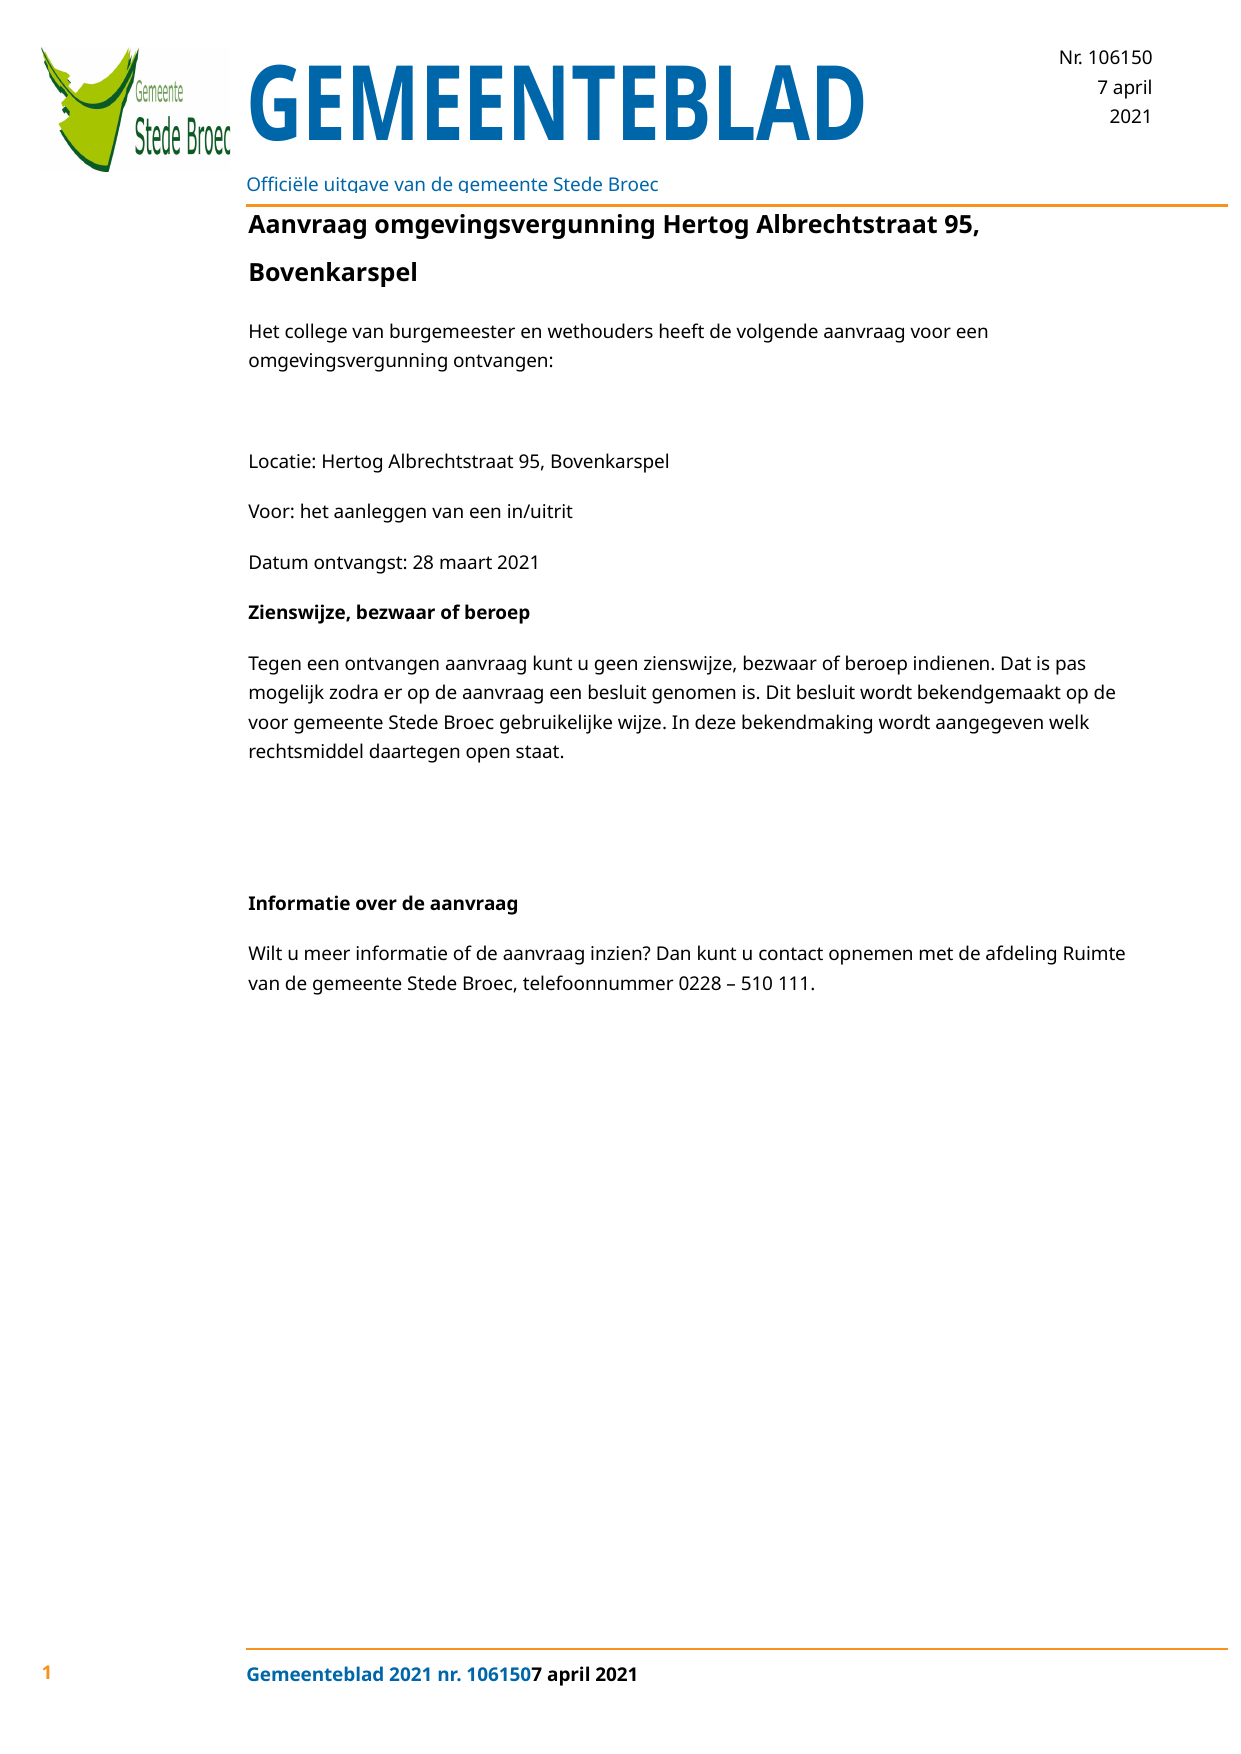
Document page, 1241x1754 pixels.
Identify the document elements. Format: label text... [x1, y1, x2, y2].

text Datum ontvangst: 28 maart 2021 [248, 549, 1152, 575]
text Informatie over de aanvraag [248, 890, 1152, 916]
text Zienswijze, bezwaar of beroep [248, 599, 1152, 625]
text Voor: het aanleggen van een in/uitrit [248, 499, 1152, 524]
text Het college van burgemeester en wethouders heeft de volgende aanvraag voor een omgevingsvergunning ontvangen: [248, 318, 1152, 373]
text Wilt u meer informatie of de aanvraag inzien? Dan kunt u contact opnemen met de afdeling Ruimte van de gemeente Stede Broec, telefoonnummer 0228 – 510 111. [248, 940, 1152, 996]
text Locatie: Hertog Albrechtstraat 95, Bovenkarspel [248, 448, 1152, 474]
text Aanvraag omgevingsvergunning Hertog Albrechtstraat 95, Bovenkarspel [248, 207, 1152, 288]
text Tegen een ontvangen aanvraag kunt u geen zienswijze, bezwaar of beroep indienen. Dat is pas mogelijk zodra er op de aanvraag een besluit genomen is. Dit besluit wordt bekendgemaakt op de voor gemeente Stede Broec gebruikelijke wijze. In deze bekendmaking wordt aangegeven welk rechtsmiddel daartegen open staat. [248, 650, 1152, 764]
picture [41, 47, 231, 172]
